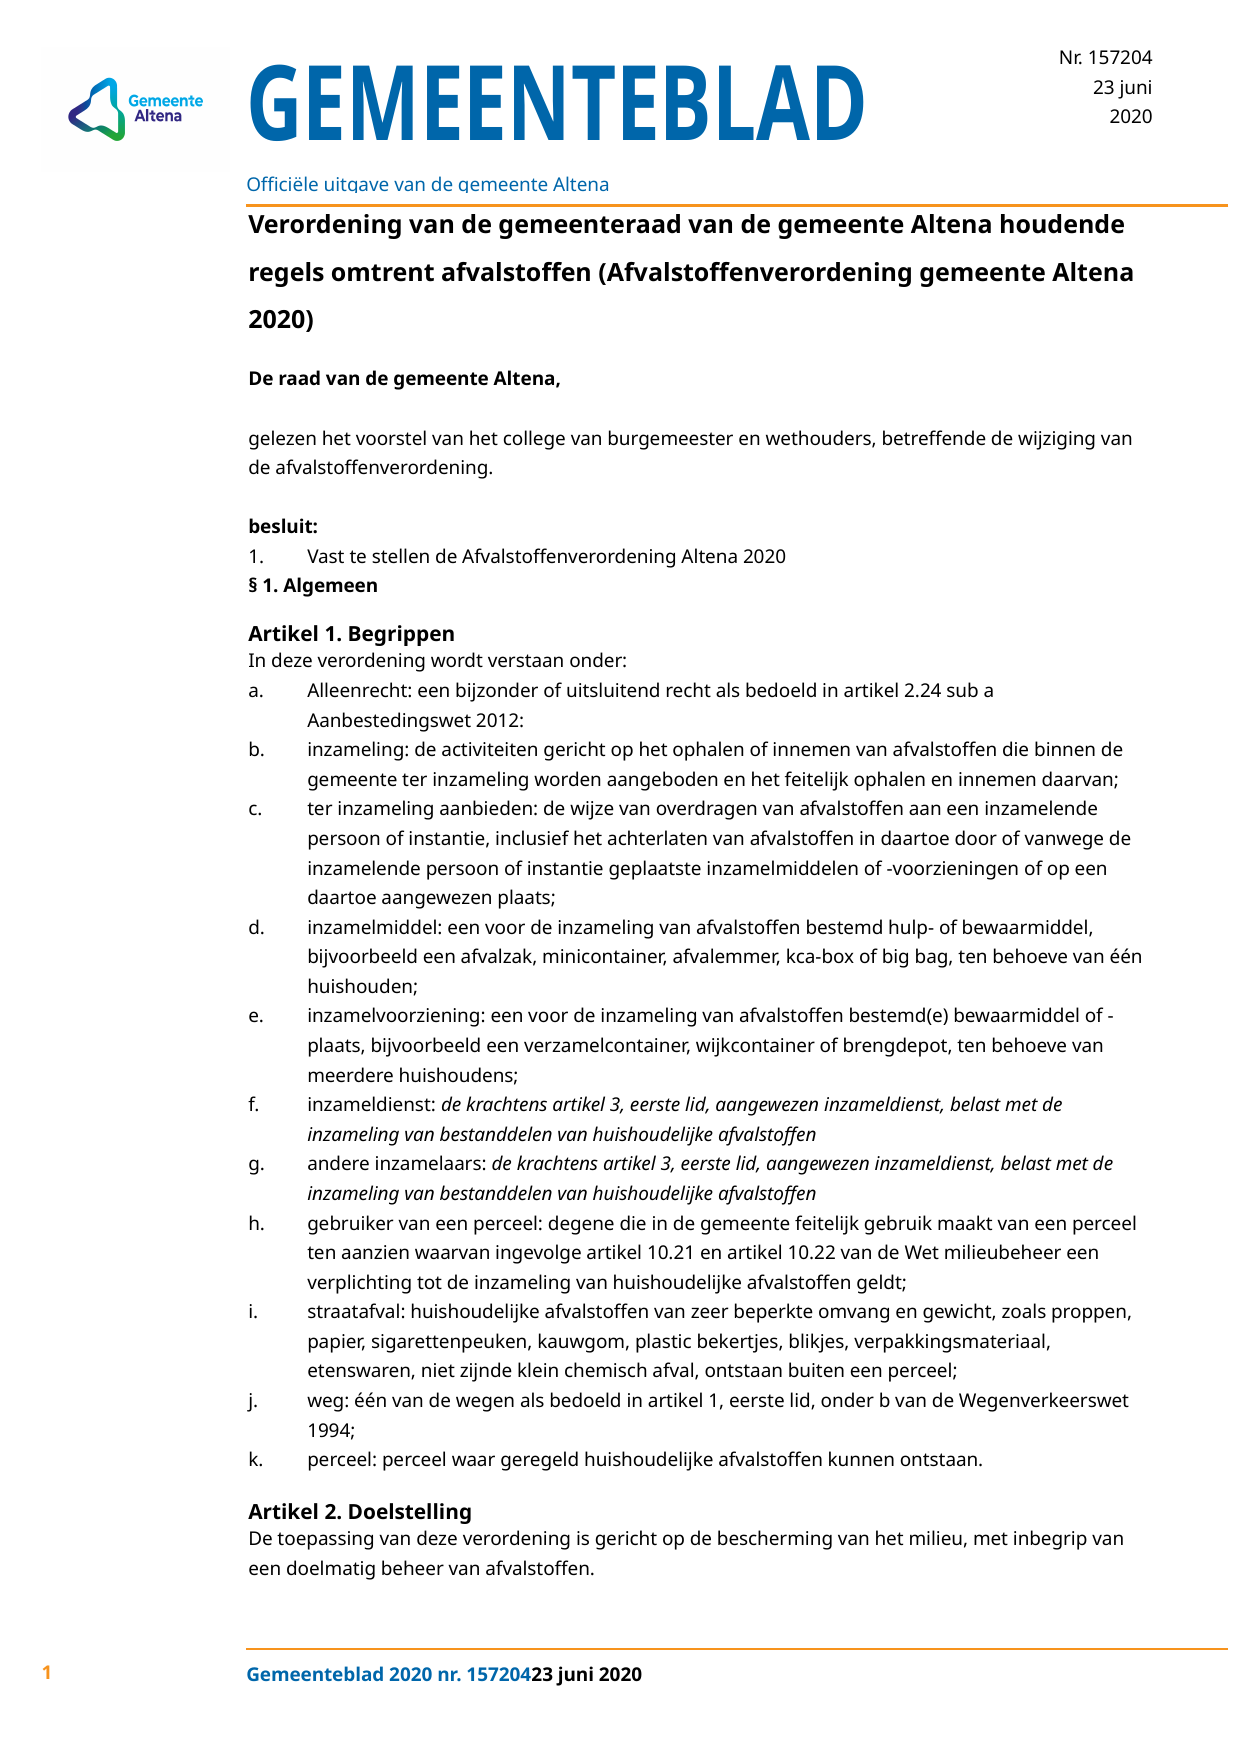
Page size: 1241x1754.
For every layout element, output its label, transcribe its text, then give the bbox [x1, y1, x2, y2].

list ter inzameling aanbieden: de wijze van overdragen van afvalstoffen aan een inzamelende persoon of instantie, inclusief het achterlaten van afvalstoffen in daartoe door of vanwege de inzamelende persoon of instantie geplaatste inzamelmiddelen of -voorzieningen of op een daartoe aangewezen plaats; [248, 796, 1152, 910]
list Alleenrecht: een bijzonder of uitsluitend recht als bedoeld in artikel 2.24 sub a Aanbestedingswet 2012: [248, 677, 1152, 732]
text Artikel 1. Begrippen [248, 619, 1152, 648]
list inzameldienst: de krachtens artikel 3, eerste lid, aangewezen inzameldienst, belast met de inzameling van bestanddelen van huishoudelijke afvalstoffen [248, 1091, 1152, 1147]
text gelezen het voorstel van het college van burgemeester en wethouders, betreffende de wijziging van de afvalstoffenverordening. [248, 425, 1152, 480]
list inzamelvoorziening: een voor de inzameling van afvalstoffen bestemd(e) bewaarmiddel of -plaats, bijvoorbeeld een verzamelcontainer, wijkcontainer of brengdepot, ten behoeve van meerdere huishoudens; [248, 1003, 1152, 1087]
list straatafval: huishoudelijke afvalstoffen van zeer beperkte omvang en gewicht, zoals proppen, papier, sigarettenpeuken, kauwgom, plastic bekertjes, blikjes, verpakkingsmateriaal, etenswaren, niet zijnde klein chemisch afval, ontstaan buiten een perceel; [248, 1298, 1152, 1383]
text besluit: [248, 513, 1152, 539]
text In deze verordening wordt verstaan onder: [248, 648, 1152, 673]
picture [41, 47, 231, 172]
text De toepassing van deze verordening is gericht op de bescherming van het milieu, met inbegrip van een doelmatig beheer van afvalstoffen. [248, 1525, 1152, 1581]
list inzamelmiddel: een voor de inzameling van afvalstoffen bestemd hulp- of bewaarmiddel, bijvoorbeeld een afvalzak, minicontainer, afvalemmer, kca-box of big bag, ten behoeve van één huishouden; [248, 914, 1152, 999]
list andere inzamelaars: de krachtens artikel 3, eerste lid, aangewezen inzameldienst, belast met de inzameling van bestanddelen van huishoudelijke afvalstoffen [248, 1151, 1152, 1206]
text § 1. Algemeen [248, 573, 1152, 598]
text Verordening van de gemeenteraad van de gemeente Altena houdende regels omtrent afvalstoffen (Afvalstoffenverordening gemeente Altena 2020) [248, 207, 1152, 336]
text De raad van de gemeente Altena, [248, 366, 1152, 391]
list weg: één van de wegen als bedoeld in artikel 1, eerste lid, onder b van de Wegenverkeerswet 1994; [248, 1387, 1152, 1442]
list Vast te stellen de Afvalstoffenverordening Altena 2020 [248, 543, 1152, 569]
list gebruiker van een perceel: degene die in de gemeente feitelijk gebruik maakt van een perceel ten aanzien waarvan ingevolge artikel 10.21 en artikel 10.22 van de Wet milieubeheer een verplichting tot de inzameling van huishoudelijke afvalstoffen geldt; [248, 1210, 1152, 1294]
list inzameling: de activiteiten gericht op het ophalen of innemen van afvalstoffen die binnen de gemeente ter inzameling worden aangeboden en het feitelijk ophalen en innemen daarvan; [248, 736, 1152, 792]
list perceel: perceel waar geregeld huishoudelijke afvalstoffen kunnen ontstaan. [248, 1446, 1152, 1472]
text Artikel 2. Doelstelling [248, 1497, 1152, 1525]
